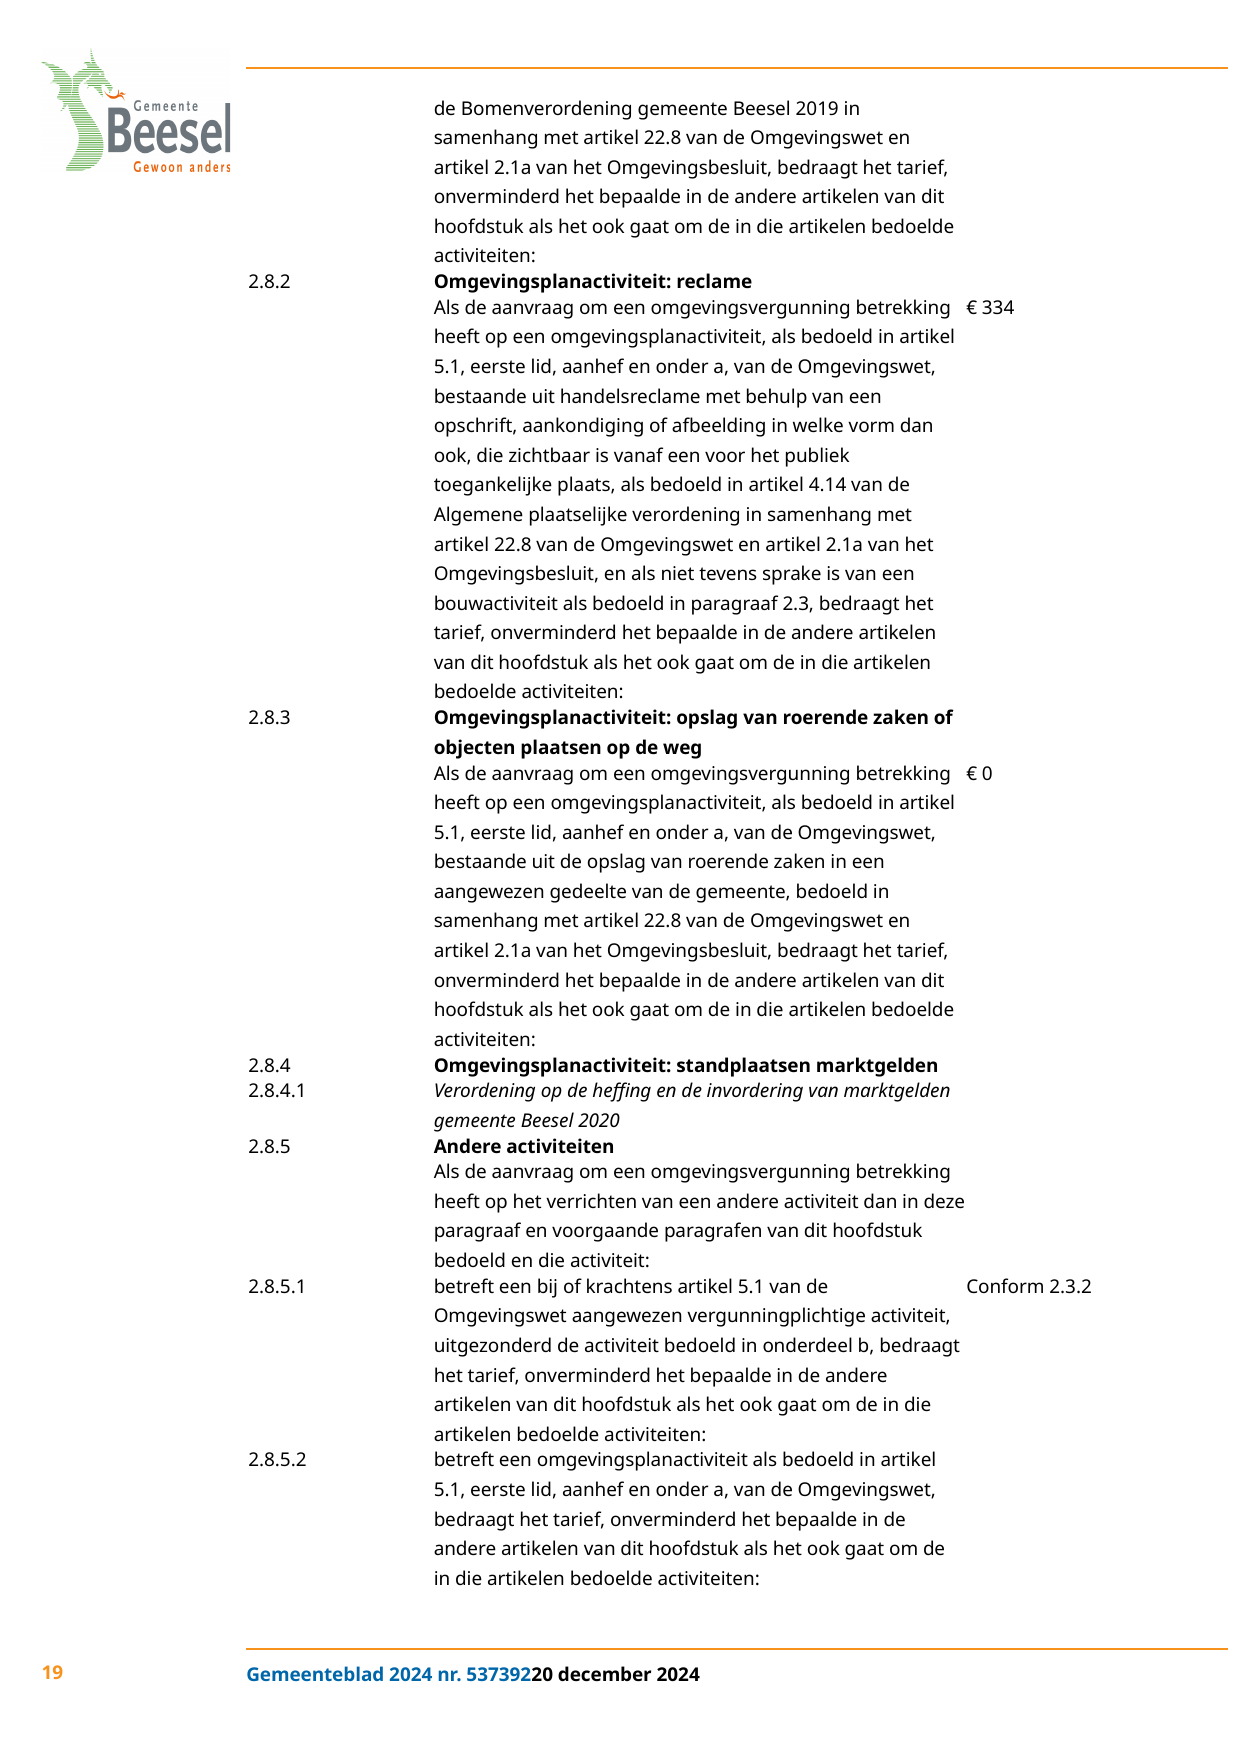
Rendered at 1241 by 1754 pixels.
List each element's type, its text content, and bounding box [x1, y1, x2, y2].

picture [41, 47, 231, 172]
table_cell 2.8.5 [248, 1133, 433, 1158]
table_cell [248, 760, 433, 1052]
table_cell Andere activiteiten [434, 1133, 966, 1158]
table_cell [248, 1159, 433, 1273]
table_cell 2.8.3 [248, 705, 433, 760]
table_cell € 0 [966, 760, 1152, 1052]
table_cell Als de aanvraag om een omgevingsvergunning betrekking heeft op een omgevingsplanactiviteit, als bedoeld in artikel 5.1, eerste lid, aanhef en onder a, van de Omgevingswet, bestaande uit de opslag van roerende zaken in een aangewezen gedeelte van de gemeente, bedoeld in samenhang met artikel 22.8 van de Omgevingswet en artikel 2.1a van het Omgevingsbesluit, bedraagt het tarief, onverminderd het bepaalde in de andere artikelen van dit hoofdstuk als het ook gaat om de in die artikelen bedoelde activiteiten: [434, 760, 966, 1052]
table_cell Omgevingsplanactiviteit: standplaatsen marktgelden [434, 1052, 966, 1077]
table_cell Conform 2.3.2 [966, 1273, 1152, 1447]
table_cell Verordening op de heffing en de invordering van marktgelden gemeente Beesel 2020 [434, 1078, 966, 1133]
table_cell [966, 1133, 1152, 1158]
table_cell Als de aanvraag om een omgevingsvergunning betrekking heeft op een omgevingsplanactiviteit, als bedoeld in artikel 5.1, eerste lid, aanhef en onder a, van de Omgevingswet, bestaande uit handelsreclame met behulp van een opschrift, aankondiging of afbeelding in welke vorm dan ook, die zichtbaar is vanaf een voor het publiek toegankelijke plaats, als bedoeld in artikel 4.14 van de Algemene plaatselijke verordening in samenhang met artikel 22.8 van de Omgevingswet en artikel 2.1a van het Omgevingsbesluit, en als niet tevens sprake is van een bouwactiviteit als bedoeld in paragraaf 2.3, bedraagt het tarief, onverminderd het bepaalde in de andere artikelen van dit hoofdstuk als het ook gaat om de in die artikelen bedoelde activiteiten: [434, 294, 966, 704]
table_cell Als de aanvraag om een omgevingsvergunning betrekking heeft op het verrichten van een andere activiteit dan in deze paragraaf en voorgaande paragrafen van dit hoofdstuk bedoeld en die activiteit: [434, 1159, 966, 1273]
table_cell betreft een bij of krachtens artikel 5.1 van de Omgevingswet aangewezen vergunningplichtige activiteit, uitgezonderd de activiteit bedoeld in onderdeel b, bedraagt het tarief, onverminderd het bepaalde in de andere artikelen van dit hoofdstuk als het ook gaat om de in die artikelen bedoelde activiteiten: [434, 1273, 966, 1447]
table_cell 2.8.5.2 [248, 1447, 433, 1591]
table_cell de Bomenverordening gemeente Beesel 2019 in samenhang met artikel 22.8 van de Omgevingswet en artikel 2.1a van het Omgevingsbesluit, bedraagt het tarief, onverminderd het bepaalde in de andere artikelen van dit hoofdstuk als het ook gaat om de in die artikelen bedoelde activiteiten: [434, 95, 966, 268]
table_cell [248, 95, 433, 268]
table_cell [966, 269, 1152, 294]
table_cell betreft een omgevingsplanactiviteit als bedoeld in artikel 5.1, eerste lid, aanhef en onder a, van de Omgevingswet, bedraagt het tarief, onverminderd het bepaalde in de andere artikelen van dit hoofdstuk als het ook gaat om de in die artikelen bedoelde activiteiten: [434, 1447, 966, 1591]
table_cell 2.8.4 [248, 1052, 433, 1077]
table_cell [966, 1447, 1152, 1591]
table_cell [966, 95, 1152, 268]
table_cell 2.8.4.1 [248, 1078, 433, 1133]
table_cell 2.8.5.1 [248, 1273, 433, 1447]
table_cell Omgevingsplanactiviteit: opslag van roerende zaken of objecten plaatsen op de weg [434, 705, 966, 760]
table_cell [966, 1052, 1152, 1077]
table_cell [966, 705, 1152, 760]
table_cell Omgevingsplanactiviteit: reclame [434, 269, 966, 294]
table_cell [966, 1159, 1152, 1273]
table_cell 2.8.2 [248, 269, 433, 294]
table_cell [966, 1078, 1152, 1133]
table_cell [248, 294, 433, 704]
table_cell € 334 [966, 294, 1152, 704]
